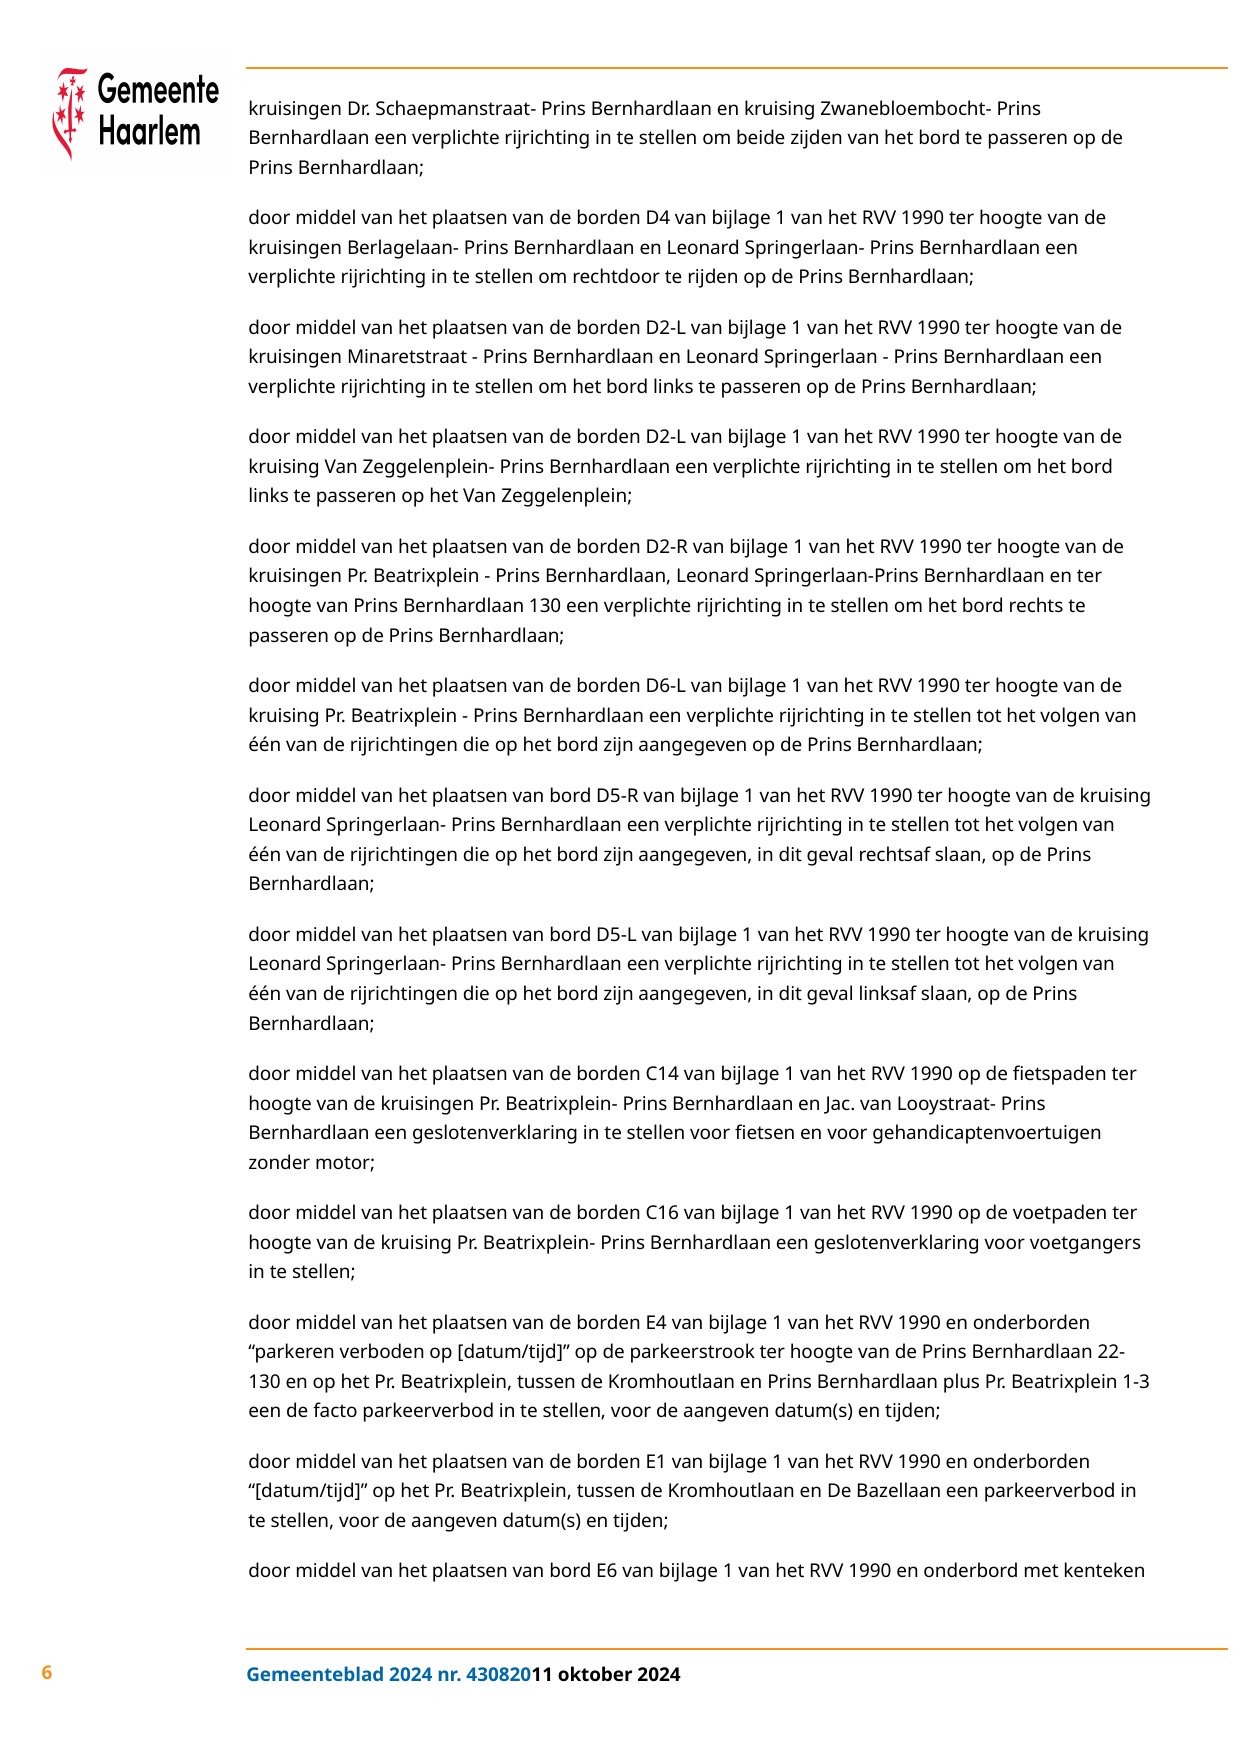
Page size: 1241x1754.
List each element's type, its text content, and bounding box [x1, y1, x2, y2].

text door middel van het plaatsen van bord D5-L van bijlage 1 van het RVV 1990 ter hoogte van de kruising Leonard Springerlaan- Prins Bernhardlaan een verplichte rijrichting in te stellen tot het volgen van één van de rijrichtingen die op het bord zijn aangegeven, in dit geval linksaf slaan, op de Prins Bernhardlaan; [248, 921, 1152, 1036]
text door middel van het plaatsen van de borden E1 van bijlage 1 van het RVV 1990 en onderborden “[datum/tijd]” op het Pr. Beatrixplein, tussen de Kromhoutlaan en De Bazellaan een parkeerverbod in te stellen, voor de aangeven datum(s) en tijden; [248, 1448, 1152, 1533]
text kruisingen Dr. Schaepmanstraat- Prins Bernhardlaan en kruising Zwanebloembocht- Prins Bernhardlaan een verplichte rijrichting in te stellen om beide zijden van het bord te passeren op de Prins Bernhardlaan; [248, 95, 1152, 180]
picture [41, 47, 231, 172]
text door middel van het plaatsen van de borden D2-R van bijlage 1 van het RVV 1990 ter hoogte van de kruisingen Pr. Beatrixplein - Prins Bernhardlaan, Leonard Springerlaan-Prins Bernhardlaan en ter hoogte van Prins Bernhardlaan 130 een verplichte rijrichting in te stellen om het bord rechts te passeren op de Prins Bernhardlaan; [248, 533, 1152, 648]
text door middel van het plaatsen van de borden D2-L van bijlage 1 van het RVV 1990 ter hoogte van de kruising Van Zeggelenplein- Prins Bernhardlaan een verplichte rijrichting in te stellen om het bord links te passeren op het Van Zeggelenplein; [248, 423, 1152, 508]
text door middel van het plaatsen van de borden C14 van bijlage 1 van het RVV 1990 op de fietspaden ter hoogte van de kruisingen Pr. Beatrixplein- Prins Bernhardlaan en Jac. van Looystraat- Prins Bernhardlaan een geslotenverklaring in te stellen voor fietsen en voor gehandicaptenvoertuigen zonder motor; [248, 1060, 1152, 1175]
text door middel van het plaatsen van de borden E4 van bijlage 1 van het RVV 1990 en onderborden “parkeren verboden op [datum/tijd]” op de parkeerstrook ter hoogte van de Prins Bernhardlaan 22-130 en op het Pr. Beatrixplein, tussen de Kromhoutlaan en Prins Bernhardlaan plus Pr. Beatrixplein 1-3 een de facto parkeerverbod in te stellen, voor de aangeven datum(s) en tijden; [248, 1309, 1152, 1423]
text door middel van het plaatsen van de borden D4 van bijlage 1 van het RVV 1990 ter hoogte van de kruisingen Berlagelaan- Prins Bernhardlaan en Leonard Springerlaan- Prins Bernhardlaan een verplichte rijrichting in te stellen om rechtdoor te rijden op de Prins Bernhardlaan; [248, 204, 1152, 289]
text door middel van het plaatsen van bord E6 van bijlage 1 van het RVV 1990 en onderbord met kenteken [248, 1558, 1152, 1583]
text door middel van het plaatsen van de borden D6-L van bijlage 1 van het RVV 1990 ter hoogte van de kruising Pr. Beatrixplein - Prins Bernhardlaan een verplichte rijrichting in te stellen tot het volgen van één van de rijrichtingen die op het bord zijn aangegeven op de Prins Bernhardlaan; [248, 672, 1152, 757]
text door middel van het plaatsen van de borden C16 van bijlage 1 van het RVV 1990 op de voetpaden ter hoogte van de kruising Pr. Beatrixplein- Prins Bernhardlaan een geslotenverklaring voor voetgangers in te stellen; [248, 1199, 1152, 1284]
text door middel van het plaatsen van bord D5-R van bijlage 1 van het RVV 1990 ter hoogte van de kruising Leonard Springerlaan- Prins Bernhardlaan een verplichte rijrichting in te stellen tot het volgen van één van de rijrichtingen die op het bord zijn aangegeven, in dit geval rechtsaf slaan, op de Prins Bernhardlaan; [248, 782, 1152, 896]
text door middel van het plaatsen van de borden D2-L van bijlage 1 van het RVV 1990 ter hoogte van de kruisingen Minaretstraat - Prins Bernhardlaan en Leonard Springerlaan - Prins Bernhardlaan een verplichte rijrichting in te stellen om het bord links te passeren op de Prins Bernhardlaan; [248, 314, 1152, 399]
